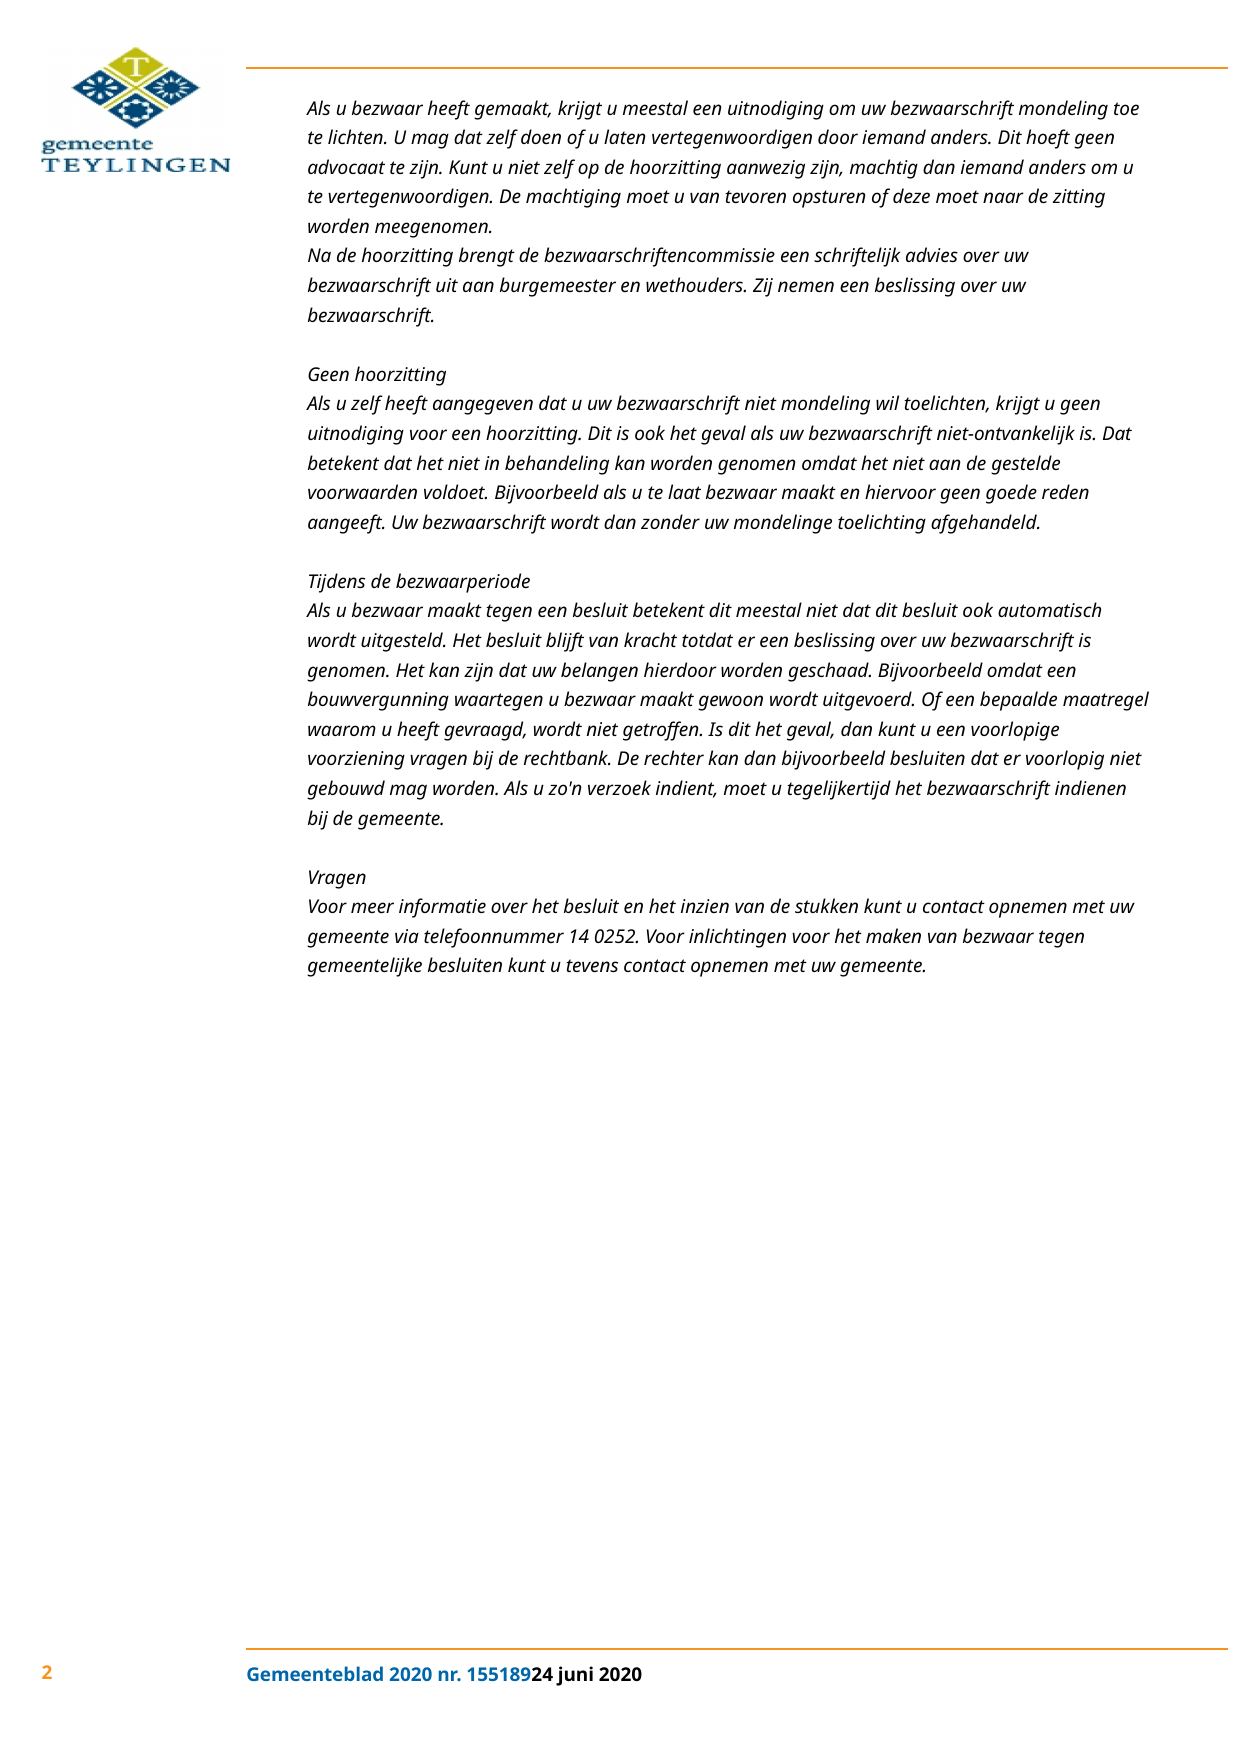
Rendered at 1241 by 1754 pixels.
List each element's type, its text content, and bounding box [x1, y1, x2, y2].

list Voor meer informatie over het besluit en het inzien van de stukken kunt u contact opnemen met uw gemeente via telefoonnummer 14 0252. Voor inlichtingen voor het maken van bezwaar tegen gemeentelijke besluiten kunt u tevens contact opnemen met uw gemeente. [248, 893, 1152, 978]
list Tijdens de bezwaarperiode [248, 568, 1152, 594]
picture [41, 47, 231, 172]
list Als u zelf heeft aangegeven dat u uw bezwaarschrift niet mondeling wil toelichten, krijgt u geen uitnodiging voor een hoorzitting. Dit is ook het geval als uw bezwaarschrift niet-ontvankelijk is. Dat betekent dat het niet in behandeling kan worden genomen omdat het niet aan de gestelde voorwaarden voldoet. Bijvoorbeeld als u te laat bezwaar maakt en hiervoor geen goede reden aangeeft. Uw bezwaarschrift wordt dan zonder uw mondelinge toelichting afgehandeld. [248, 391, 1152, 535]
list Geen hoorzitting [248, 361, 1152, 387]
list Vragen [248, 864, 1152, 890]
list Als u bezwaar heeft gemaakt, krijgt u meestal een uitnodiging om uw bezwaarschrift mondeling toe te lichten. U mag dat zelf doen of u laten vertegenwoordigen door iemand anders. Dit hoeft geen advocaat te zijn. Kunt u niet zelf op de hoorzitting aanwezig zijn, machtig dan iemand anders om u te vertegenwoordigen. De machtiging moet u van tevoren opsturen of deze moet naar de zitting worden meegenomen. [248, 95, 1152, 239]
list Na de hoorzitting brengt de bezwaarschriftencommissie een schriftelijk advies over uw bezwaarschrift uit aan burgemeester en wethouders. Zij nemen een beslissing over uw bezwaarschrift. [248, 243, 1152, 328]
list Als u bezwaar maakt tegen een besluit betekent dit meestal niet dat dit besluit ook automatisch wordt uitgesteld. Het besluit blijft van kracht totdat er een beslissing over uw bezwaarschrift is genomen. Het kan zijn dat uw belangen hierdoor worden geschaad. Bijvoorbeeld omdat een bouwvergunning waartegen u bezwaar maakt gewoon wordt uitgevoerd. Of een bepaalde maatregel waarom u heeft gevraagd, wordt niet getroffen. Is dit het geval, dan kunt u een voorlopige voorziening vragen bij de rechtbank. De rechter kan dan bijvoorbeeld besluiten dat er voorlopig niet gebouwd mag worden. Als u zo'n verzoek indient, moet u tegelijkertijd het bezwaarschrift indienen bij de gemeente. [248, 598, 1152, 831]
